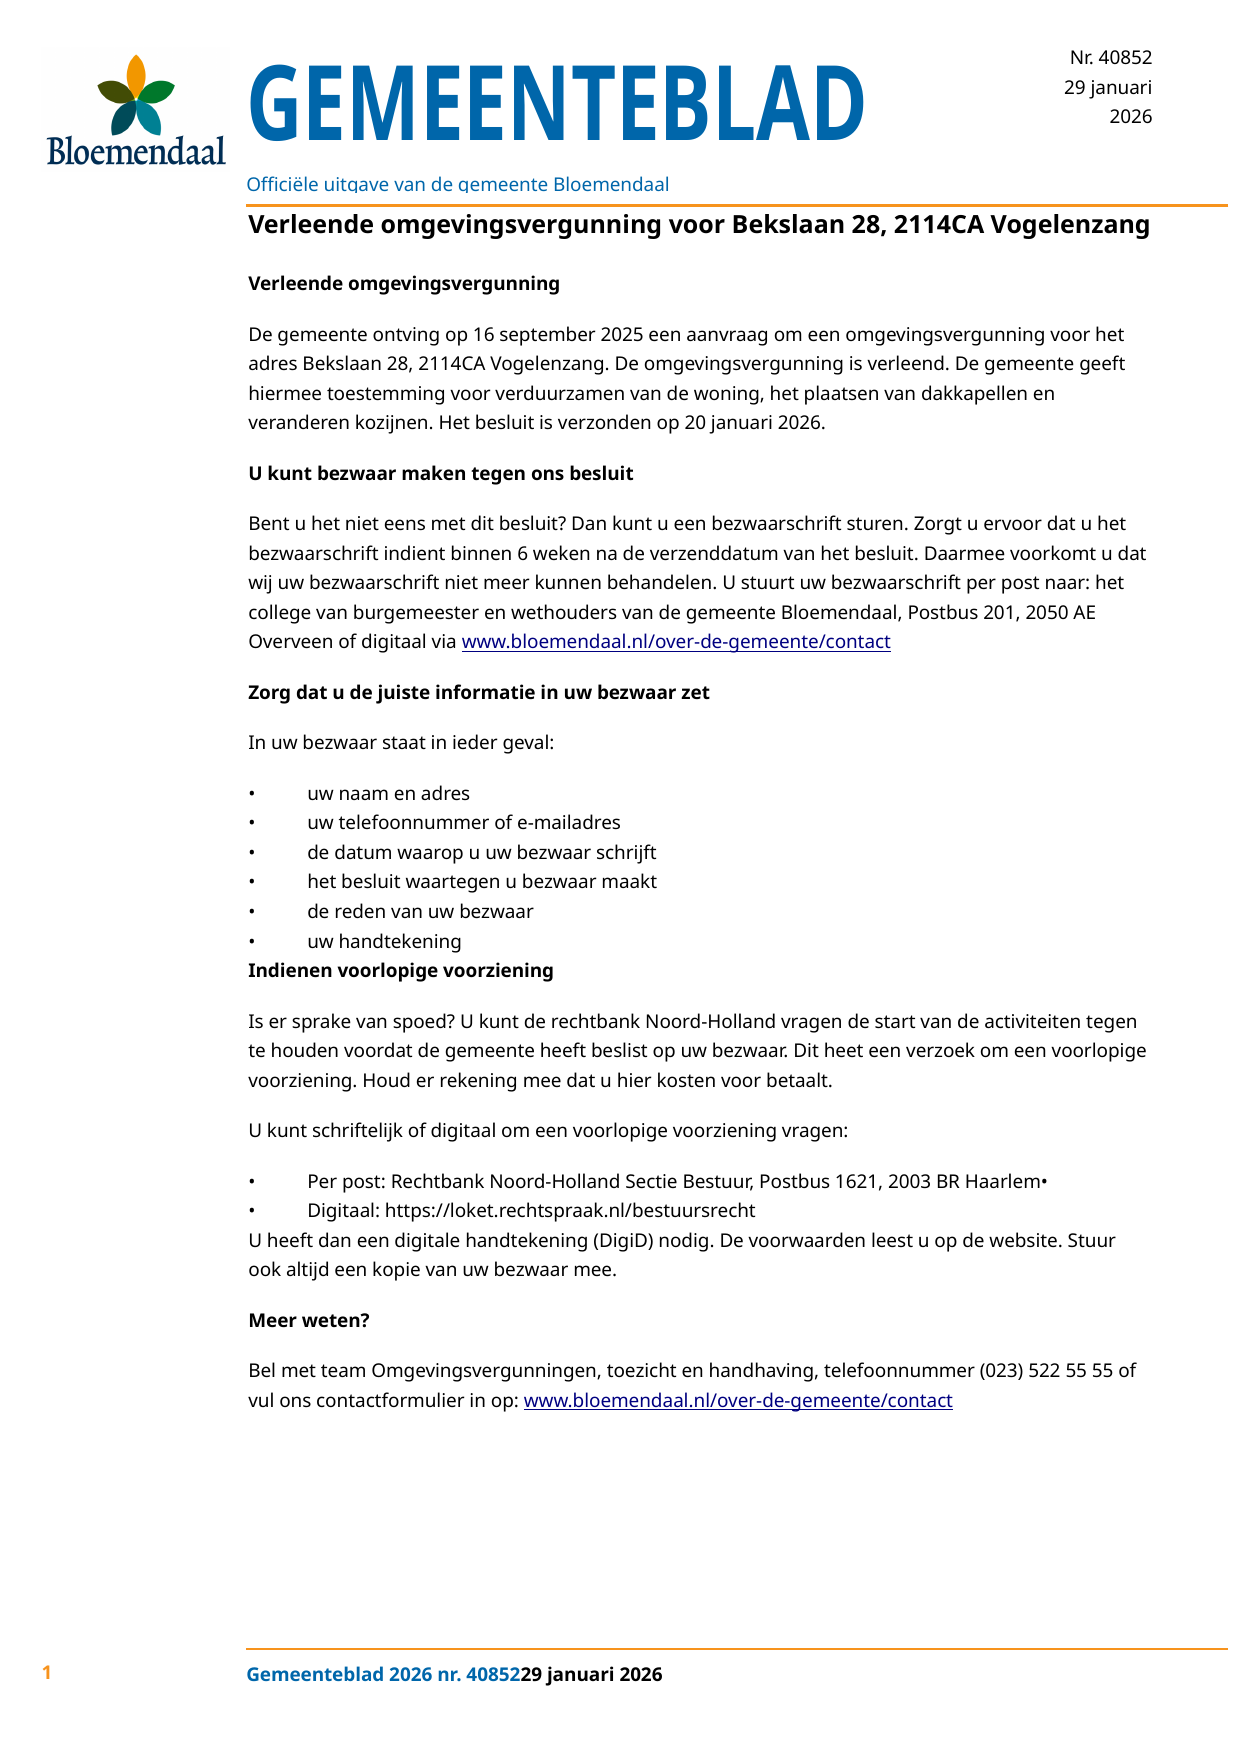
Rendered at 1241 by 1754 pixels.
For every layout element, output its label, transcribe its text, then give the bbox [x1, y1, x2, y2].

text Zorg dat u de juiste informatie in uw bezwaar zet [248, 679, 1152, 705]
text U kunt bezwaar maken tegen ons besluit [248, 460, 1152, 486]
text Is er sprake van spoed? U kunt de rechtbank Noord-Holland vragen de start van de activiteiten tegen te houden voordat de gemeente heeft beslist op uw bezwaar. Dit heet een verzoek om een voorlopige voorziening. Houd er rekening mee dat u hier kosten voor betaalt. [248, 1008, 1152, 1093]
list Digitaal: https://loket.rechtspraak.nl/bestuursrecht [248, 1197, 1152, 1223]
text Verleende omgevingsvergunning voor Bekslaan 28, 2114CA Vogelenzang [248, 207, 1152, 241]
list de reden van uw bezwaar [248, 898, 1152, 924]
text Bel met team Omgevingsvergunningen, toezicht en handhaving, telefoonnummer (023) 522 55 55 of vul ons contactformulier in op: www.bloemendaal.nl/over-de-gemeente/contact [248, 1357, 1152, 1413]
text Bent u het niet eens met dit besluit? Dan kunt u een bezwaarschrift sturen. Zorgt u ervoor dat u het bezwaarschrift indient binnen 6 weken na de verzenddatum van het besluit. Daarmee voorkomt u dat wij uw bezwaarschrift niet meer kunnen behandelen. U stuurt uw bezwaarschrift per post naar: het college van burgemeester en wethouders van de gemeente Bloemendaal, Postbus 201, 2050 AE Overveen of digitaal via www.bloemendaal.nl/over-de-gemeente/contact [248, 510, 1152, 654]
list uw handtekening [248, 928, 1152, 953]
list het besluit waartegen u bezwaar maakt [248, 869, 1152, 894]
list de datum waarop u uw bezwaar schrijft [248, 839, 1152, 865]
text De gemeente ontving op 16 september 2025 een aanvraag om een omgevingsvergunning voor het adres Bekslaan 28, 2114CA Vogelenzang. De omgevingsvergunning is verleend. De gemeente geeft hiermee toestemming voor verduurzamen van de woning, het plaatsen van dakkapellen en veranderen kozijnen. Het besluit is verzonden op 20 januari 2026. [248, 321, 1152, 435]
text Verleende omgevingsvergunning [248, 270, 1152, 296]
list Per post: Rechtbank Noord-Holland Sectie Bestuur, Postbus 1621, 2003 BR Haarlem• [248, 1168, 1152, 1193]
text U heeft dan een digitale handtekening (DigiD) nodig. De voorwaarden leest u op de website. Stuur ook altijd een kopie van uw bezwaar mee. [248, 1227, 1152, 1282]
list uw telefoonnummer of e-mailadres [248, 809, 1152, 835]
text Meer weten? [248, 1307, 1152, 1333]
text In uw bezwaar staat in ieder geval: [248, 729, 1152, 755]
list uw naam en adres [248, 780, 1152, 806]
text U kunt schriftelijk of digitaal om een voorlopige voorziening vragen: [248, 1117, 1152, 1143]
text Indienen voorlopige voorziening [248, 957, 1152, 983]
picture [41, 47, 231, 172]
